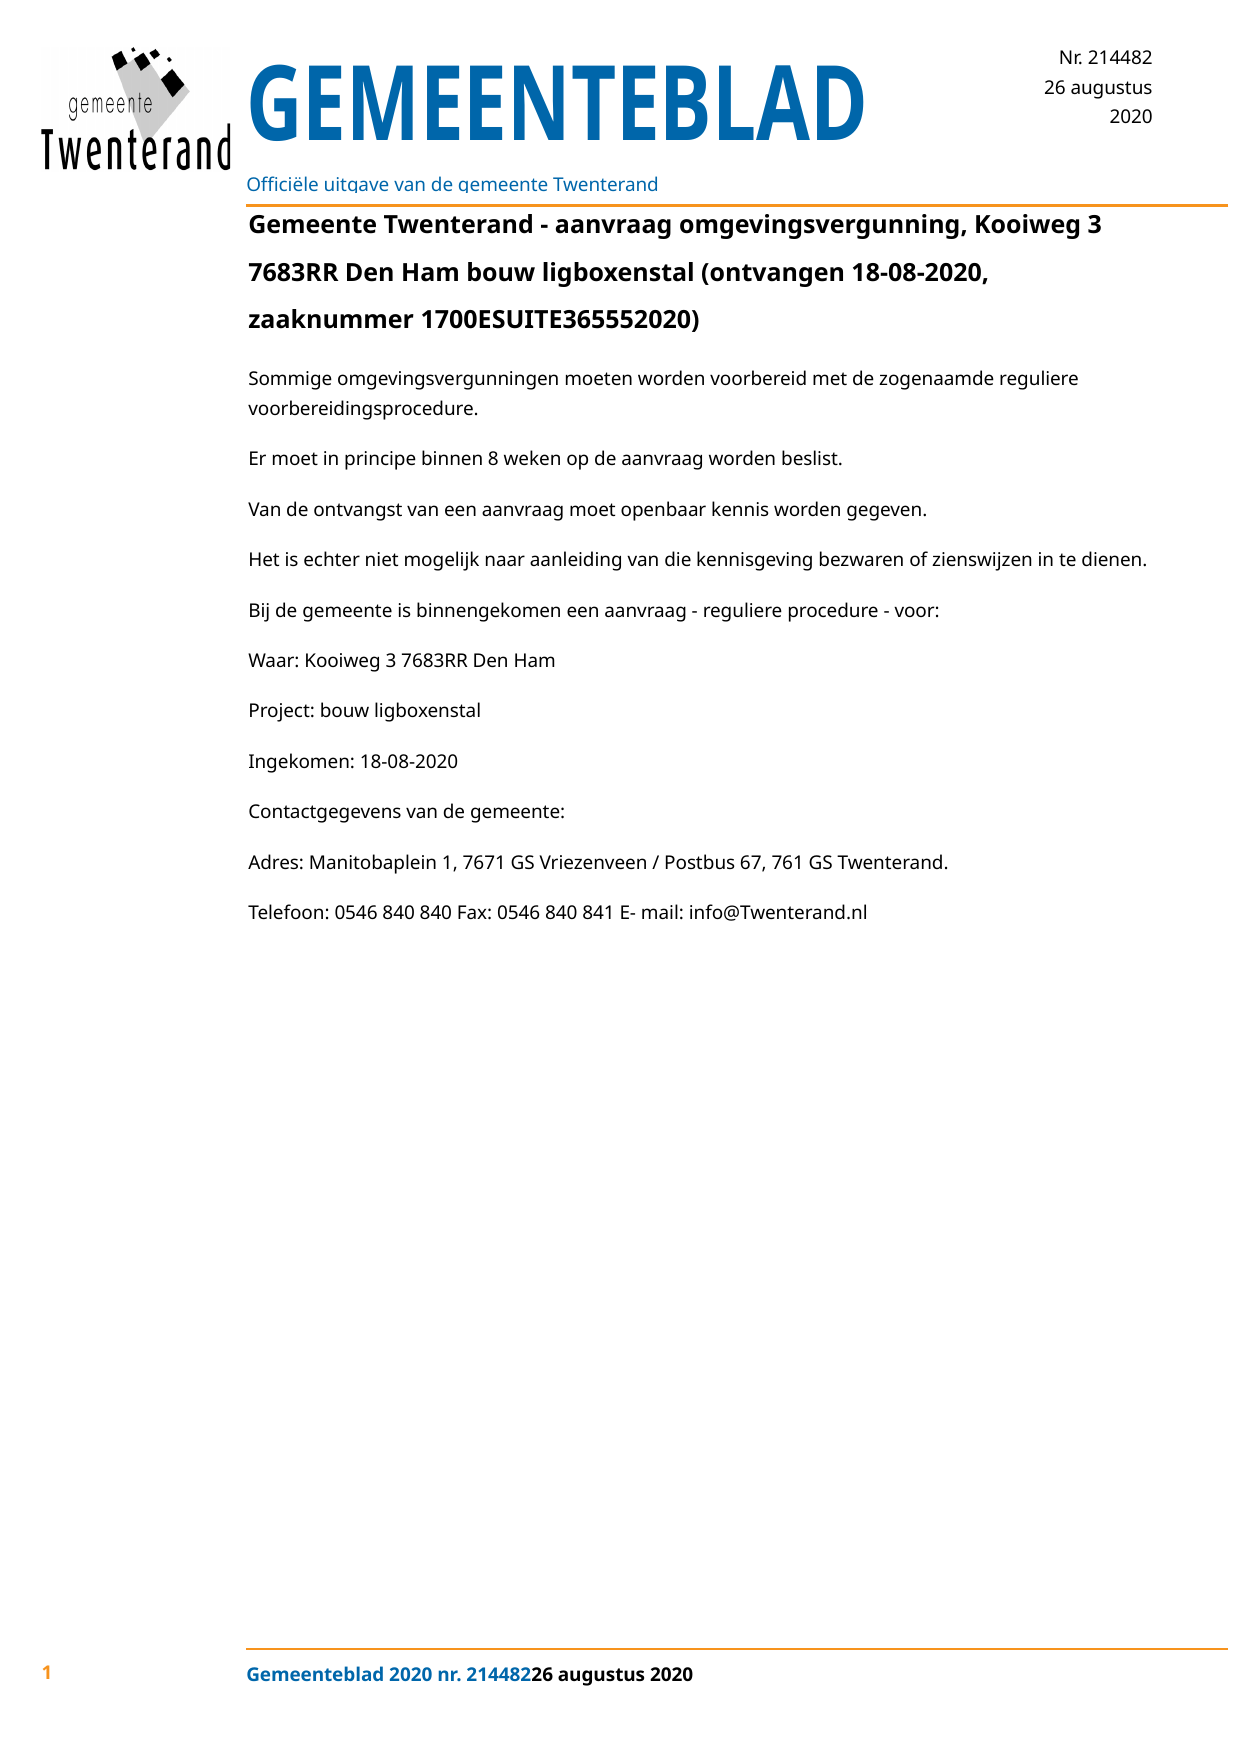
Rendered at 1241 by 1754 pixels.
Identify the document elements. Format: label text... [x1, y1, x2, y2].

text Telefoon: 0546 840 840 Fax: 0546 840 841 E- mail: info@Twenterand.nl [248, 899, 1152, 925]
text Project: bouw ligboxenstal [248, 698, 1152, 723]
picture [41, 47, 231, 172]
text Ingekomen: 18-08-2020 [248, 748, 1152, 774]
text Het is echter niet mogelijk naar aanleiding van die kennisgeving bezwaren of zienswijzen in te dienen. [248, 546, 1152, 572]
text Bij de gemeente is binnengekomen een aanvraag - reguliere procedure - voor: [248, 597, 1152, 622]
text Er moet in principe binnen 8 weken op de aanvraag worden beslist. [248, 446, 1152, 471]
text Waar: Kooiweg 3 7683RR Den Ham [248, 647, 1152, 673]
text Sommige omgevingsvergunningen moeten worden voorbereid met de zogenaamde reguliere voorbereidingsprocedure. [248, 366, 1152, 421]
text Van de ontvangst van een aanvraag moet openbaar kennis worden gegeven. [248, 496, 1152, 522]
text Gemeente Twenterand - aanvraag omgevingsvergunning, Kooiweg 3 7683RR Den Ham bouw ligboxenstal (ontvangen 18-08-2020, zaaknummer 1700ESUITE365552020) [248, 207, 1152, 336]
text Contactgegevens van de gemeente: [248, 798, 1152, 824]
text Adres: Manitobaplein 1, 7671 GS Vriezenveen / Postbus 67, 761 GS Twenterand. [248, 849, 1152, 874]
